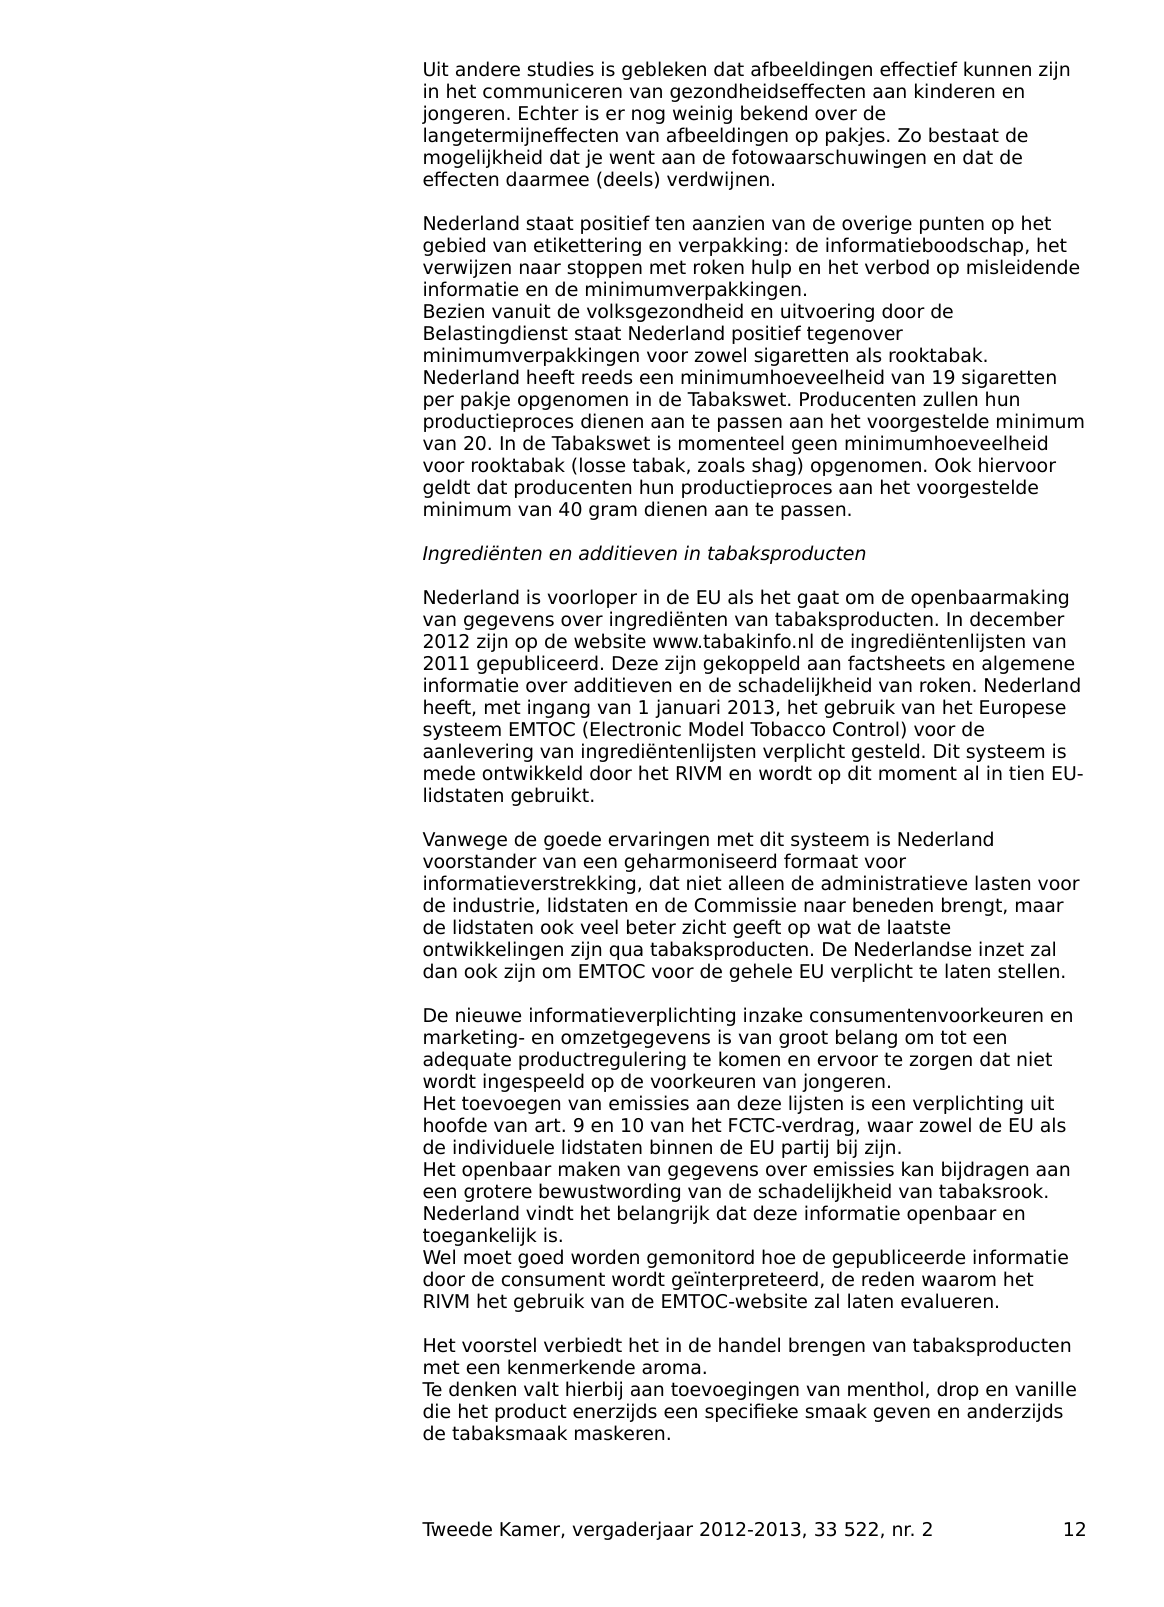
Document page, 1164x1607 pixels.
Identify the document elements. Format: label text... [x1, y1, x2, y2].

text Te denken valt hierbij aan toevoegingen van menthol, drop en vanille die het product enerzijds een specifieke smaak geven en anderzijds de tabaksmaak maskeren. [422, 1379, 1087, 1445]
text Het voorstel verbiedt het in de handel brengen van tabaksproducten met een kenmerkende aroma. [422, 1335, 1087, 1379]
text Wel moet goed worden gemonitord hoe de gepubliceerde informatie door de consument wordt geïnterpreteerd, de reden waarom het RIVM het gebruik van de EMTOC-website zal laten evalueren. [422, 1247, 1087, 1313]
text Uit andere studies is gebleken dat afbeeldingen effectief kunnen zijn in het communiceren van gezondheidseffecten aan kinderen en jongeren. Echter is er nog weinig bekend over de langetermijneffecten van afbeeldingen op pakjes. Zo bestaat de mogelijkheid dat je went aan de fotowaarschuwingen en dat de effecten daarmee (deels) verdwijnen. [422, 59, 1087, 191]
text Het openbaar maken van gegevens over emissies kan bijdragen aan een grotere bewustwording van de schadelijkheid van tabaksrook. Nederland vindt het belangrijk dat deze informatie openbaar en toegankelijk is. [422, 1159, 1087, 1247]
text Vanwege de goede ervaringen met dit systeem is Nederland voorstander van een geharmoniseerd formaat voor informatieverstrekking, dat niet alleen de administratieve lasten voor de industrie, lidstaten en de Commissie naar beneden brengt, maar de lidstaten ook veel beter zicht geeft op wat de laatste ontwikkelingen zijn qua tabaksproducten. De Nederlandse inzet zal dan ook zijn om EMTOC voor de gehele EU verplicht te laten stellen. [422, 829, 1087, 983]
subtitle Ingrediënten en additieven in tabaksproducten [422, 543, 1087, 565]
text Bezien vanuit de volksgezondheid en uitvoering door de Belastingdienst staat Nederland positief tegenover minimumverpakkingen voor zowel sigaretten als rooktabak. Nederland heeft reeds een minimumhoeveelheid van 19 sigaretten per pakje opgenomen in de Tabakswet. Producenten zullen hun productieproces dienen aan te passen aan het voorgestelde minimum van 20. In de Tabakswet is momenteel geen minimumhoeveelheid voor rooktabak (losse tabak, zoals shag) opgenomen. Ook hiervoor geldt dat producenten hun productieproces aan het voorgestelde minimum van 40 gram dienen aan te passen. [422, 301, 1087, 521]
text Nederland is voorloper in de EU als het gaat om de openbaarmaking van gegevens over ingrediënten van tabaksproducten. In december 2012 zijn op de website www.tabakinfo.nl de ingrediëntenlijsten van 2011 gepubliceerd. Deze zijn gekoppeld aan factsheets en algemene informatie over additieven en de schadelijkheid van roken. Nederland heeft, met ingang van 1 januari 2013, het gebruik van het Europese systeem EMTOC (Electronic Model Tobacco Control) voor de aanlevering van ingrediëntenlijsten verplicht gesteld. Dit systeem is mede ontwikkeld door het RIVM en wordt op dit moment al in tien EU-lidstaten gebruikt. [422, 587, 1087, 807]
text Nederland staat positief ten aanzien van de overige punten op het gebied van etikettering en verpakking: de informatieboodschap, het verwijzen naar stoppen met roken hulp en het verbod op misleidende informatie en de minimumverpakkingen. [422, 213, 1087, 301]
text De nieuwe informatieverplichting inzake consumentenvoorkeuren en marketing- en omzetgegevens is van groot belang om tot een adequate productregulering te komen en ervoor te zorgen dat niet wordt ingespeeld op de voorkeuren van jongeren. [422, 1005, 1087, 1093]
text Het toevoegen van emissies aan deze lijsten is een verplichting uit hoofde van art. 9 en 10 van het FCTC-verdrag, waar zowel de EU als de individuele lidstaten binnen de EU partij bij zijn. [422, 1093, 1087, 1159]
